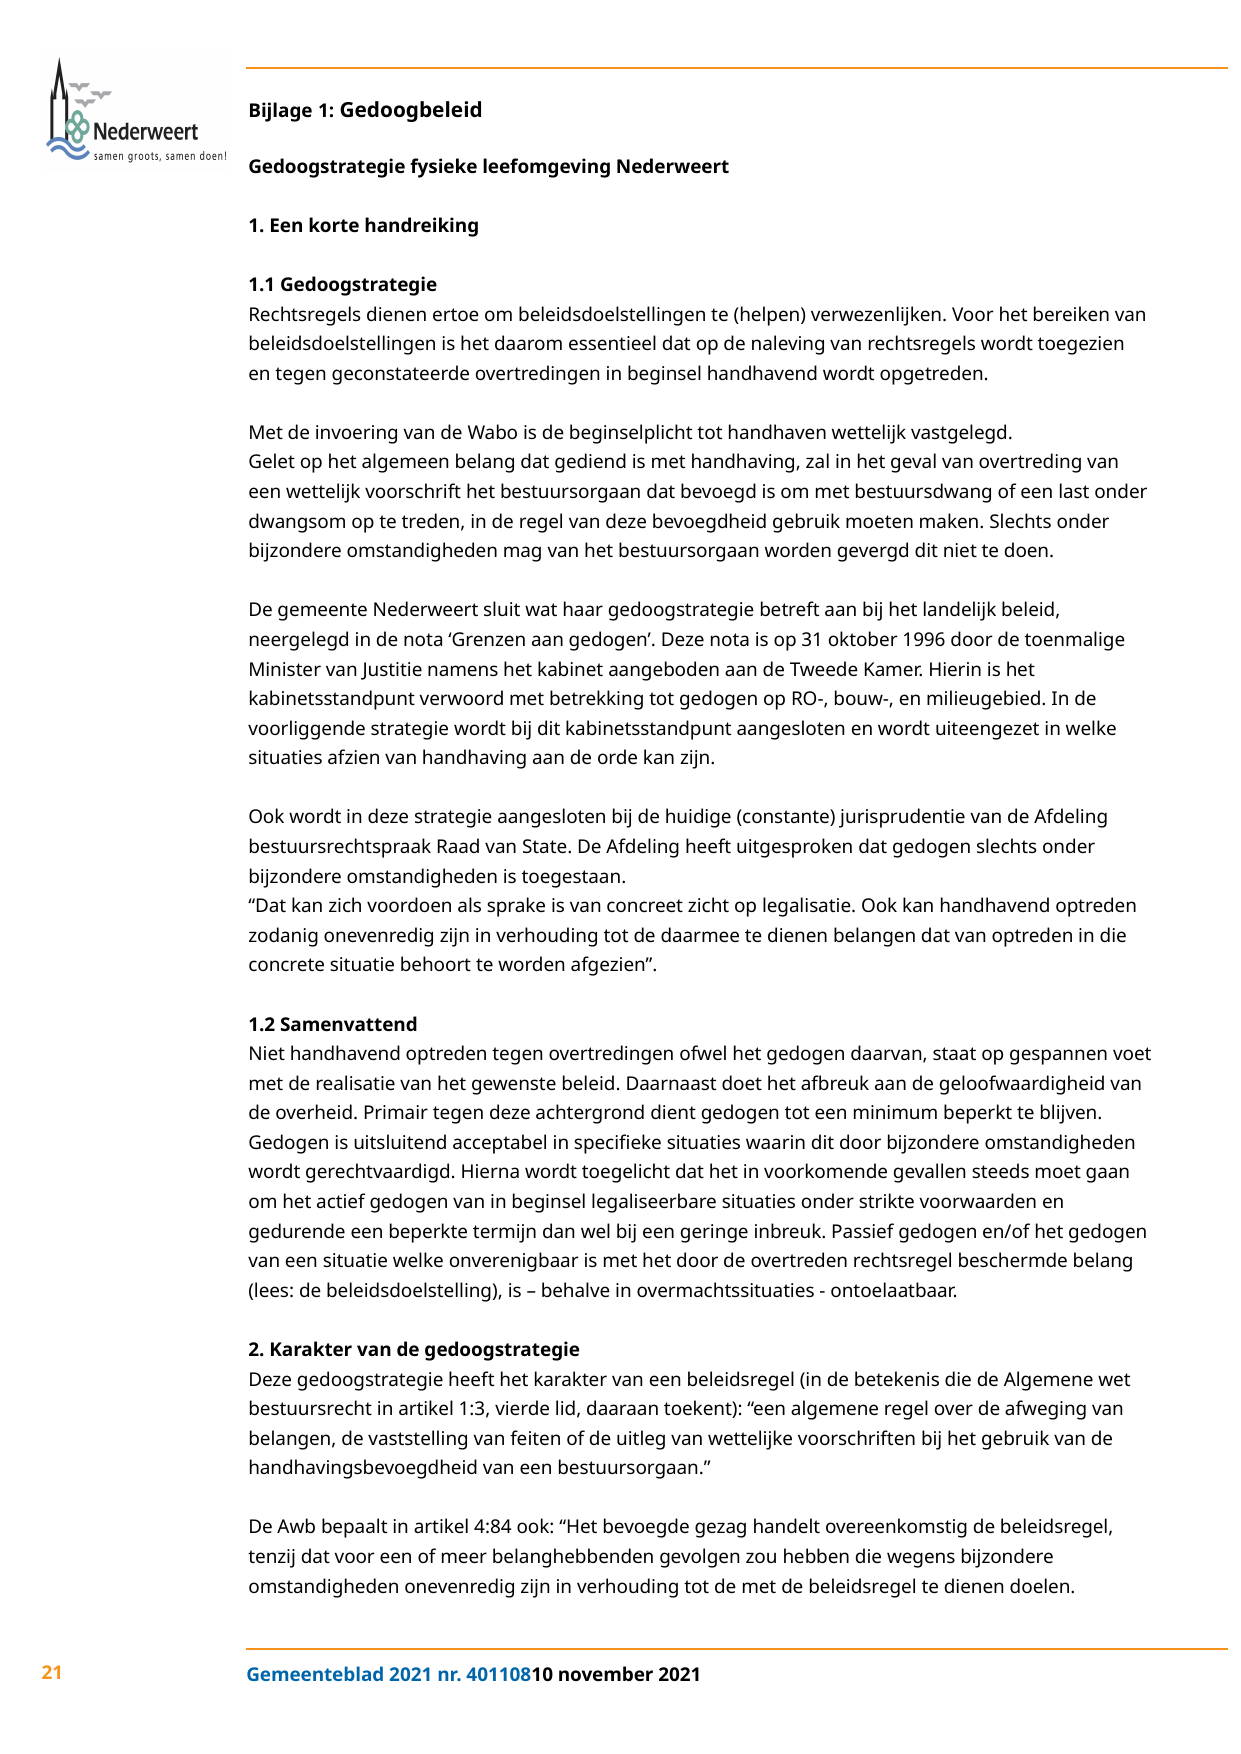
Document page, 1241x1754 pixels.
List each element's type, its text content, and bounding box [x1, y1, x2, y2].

text Gelet op het algemeen belang dat gediend is met handhaving, zal in het geval van overtreding van een wettelijk voorschrift het bestuursorgaan dat bevoegd is om met bestuursdwang of een last onder dwangsom op te treden, in de regel van deze bevoegdheid gebruik moeten maken. Slechts onder bijzondere omstandigheden mag van het bestuursorgaan worden gevergd dit niet te doen. [248, 449, 1152, 563]
text Bijlage 1: Gedoogbeleid [248, 95, 1152, 123]
text Ook wordt in deze strategie aangesloten bij de huidige (constante) jurisprudentie van de Afdeling bestuursrechtspraak Raad van State. De Afdeling heeft uitgesproken dat gedogen slechts onder bijzondere omstandigheden is toegestaan. [248, 804, 1152, 889]
text Deze gedoogstrategie heeft het karakter van een beleidsregel (in de betekenis die de Algemene wet bestuursrecht in artikel 1:3, vierde lid, daaraan toekent): “een algemene regel over de afweging van belangen, de vaststelling van feiten of de uitleg van wettelijke voorschriften bij het gebruik van de handhavingsbevoegdheid van een bestuursorgaan.” [248, 1366, 1152, 1480]
text De gemeente Nederweert sluit wat haar gedoogstrategie betreft aan bij het landelijk beleid, neergelegd in de nota ‘Grenzen aan gedogen’. Deze nota is op 31 oktober 1996 door de toenmalige Minister van Justitie namens het kabinet aangeboden aan de Tweede Kamer. Hierin is het kabinetsstandpunt verwoord met betrekking tot gedogen op RO-, bouw-, en milieugebied. In de voorliggende strategie wordt bij dit kabinetsstandpunt aangesloten en wordt uiteengezet in welke situaties afzien van handhaving aan de orde kan zijn. [248, 597, 1152, 770]
text Met de invoering van de Wabo is de beginselplicht tot handhaven wettelijk vastgelegd. [248, 419, 1152, 445]
text 2. Karakter van de gedoogstrategie [248, 1336, 1152, 1362]
text 1.2 Samenvattend [248, 1011, 1152, 1037]
text Niet handhavend optreden tegen overtredingen ofwel het gedogen daarvan, staat op gespannen voet met de realisatie van het gewenste beleid. Daarnaast doet het afbreuk aan de geloofwaardigheid van de overheid. Primair tegen deze achtergrond dient gedogen tot een minimum beperkt te blijven. Gedogen is uitsluitend acceptabel in specifieke situaties waarin dit door bijzondere omstandigheden wordt gerechtvaardigd. Hierna wordt toegelicht dat het in voorkomende gevallen steeds moet gaan om het actief gedogen van in beginsel legaliseerbare situaties onder strikte voorwaarden en gedurende een beperkte termijn dan wel bij een geringe inbreuk. Passief gedogen en/of het gedogen van een situatie welke onverenigbaar is met het door de overtreden rechtsregel beschermde belang (lees: de beleidsdoelstelling), is – behalve in overmachtssituaties - ontoelaatbaar. [248, 1040, 1152, 1303]
text 1. Een korte handreiking [248, 212, 1152, 238]
text “Dat kan zich voordoen als sprake is van concreet zicht op legalisatie. Ook kan handhavend optreden zodanig onevenredig zijn in verhouding tot de daarmee te dienen belangen dat van optreden in die concrete situatie behoort te worden afgezien”. [248, 892, 1152, 977]
text Gedoogstrategie fysieke leefomgeving Nederweert [248, 153, 1152, 179]
text 1.1 Gedoogstrategie [248, 271, 1152, 297]
picture [41, 47, 231, 172]
text De Awb bepaalt in artikel 4:84 ook: “Het bevoegde gezag handelt overeenkomstig de beleidsregel, tenzij dat voor een of meer belanghebbenden gevolgen zou hebben die wegens bijzondere omstandigheden onevenredig zijn in verhouding tot de met de beleidsregel te dienen doelen. [248, 1514, 1152, 1599]
text Rechtsregels dienen ertoe om beleidsdoelstellingen te (helpen) verwezenlijken. Voor het bereiken van beleidsdoelstellingen is het daarom essentieel dat op de naleving van rechtsregels wordt toegezien en tegen geconstateerde overtredingen in beginsel handhavend wordt opgetreden. [248, 301, 1152, 386]
